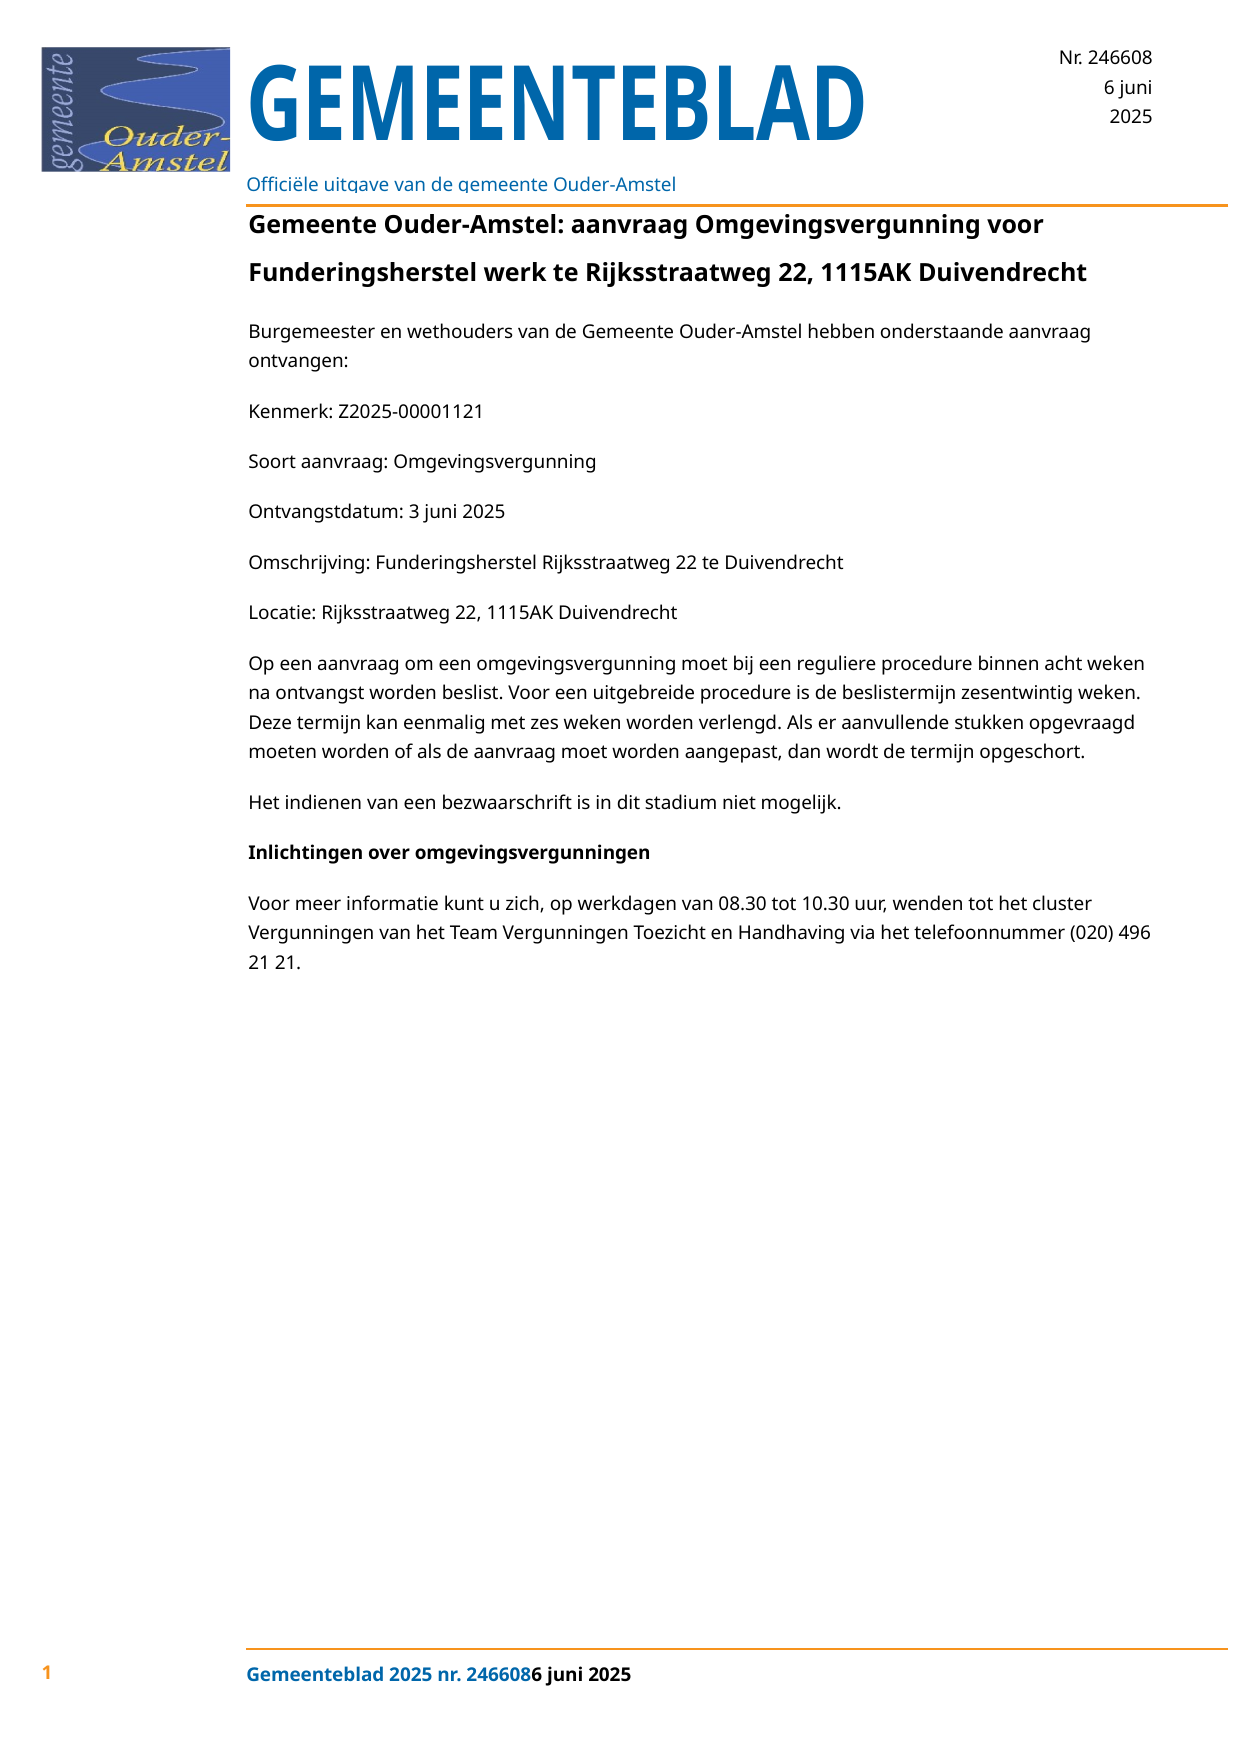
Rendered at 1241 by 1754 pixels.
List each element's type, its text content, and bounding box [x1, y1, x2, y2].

text Inlichtingen over omgevingsvergunningen [248, 839, 1152, 865]
text Omschrijving: Funderingsherstel Rijksstraatweg 22 te Duivendrecht [248, 549, 1152, 575]
text Kenmerk: Z2025-00001121 [248, 398, 1152, 424]
text Gemeente Ouder-Amstel: aanvraag Omgevingsvergunning voor Funderingsherstel werk te Rijksstraatweg 22, 1115AK Duivendrecht [248, 207, 1152, 288]
text Soort aanvraag: Omgevingsvergunning [248, 448, 1152, 474]
text Op een aanvraag om een omgevingsvergunning moet bij een reguliere procedure binnen acht weken na ontvangst worden beslist. Voor een uitgebreide procedure is de beslistermijn zesentwintig weken. Deze termijn kan eenmalig met zes weken worden verlengd. Als er aanvullende stukken opgevraagd moeten worden of als de aanvraag moet worden aangepast, dan wordt de termijn opgeschort. [248, 650, 1152, 764]
text Voor meer informatie kunt u zich, op werkdagen van 08.30 tot 10.30 uur, wenden tot het cluster Vergunningen van het Team Vergunningen Toezicht en Handhaving via het telefoonnummer (020) 496 21 21. [248, 890, 1152, 975]
text Locatie: Rijksstraatweg 22, 1115AK Duivendrecht [248, 599, 1152, 625]
text Het indienen van een bezwaarschrift is in dit stadium niet mogelijk. [248, 789, 1152, 815]
text Ontvangstdatum: 3 juni 2025 [248, 499, 1152, 524]
picture [41, 47, 231, 172]
text Burgemeester en wethouders van de Gemeente Ouder-Amstel hebben onderstaande aanvraag ontvangen: [248, 318, 1152, 373]
